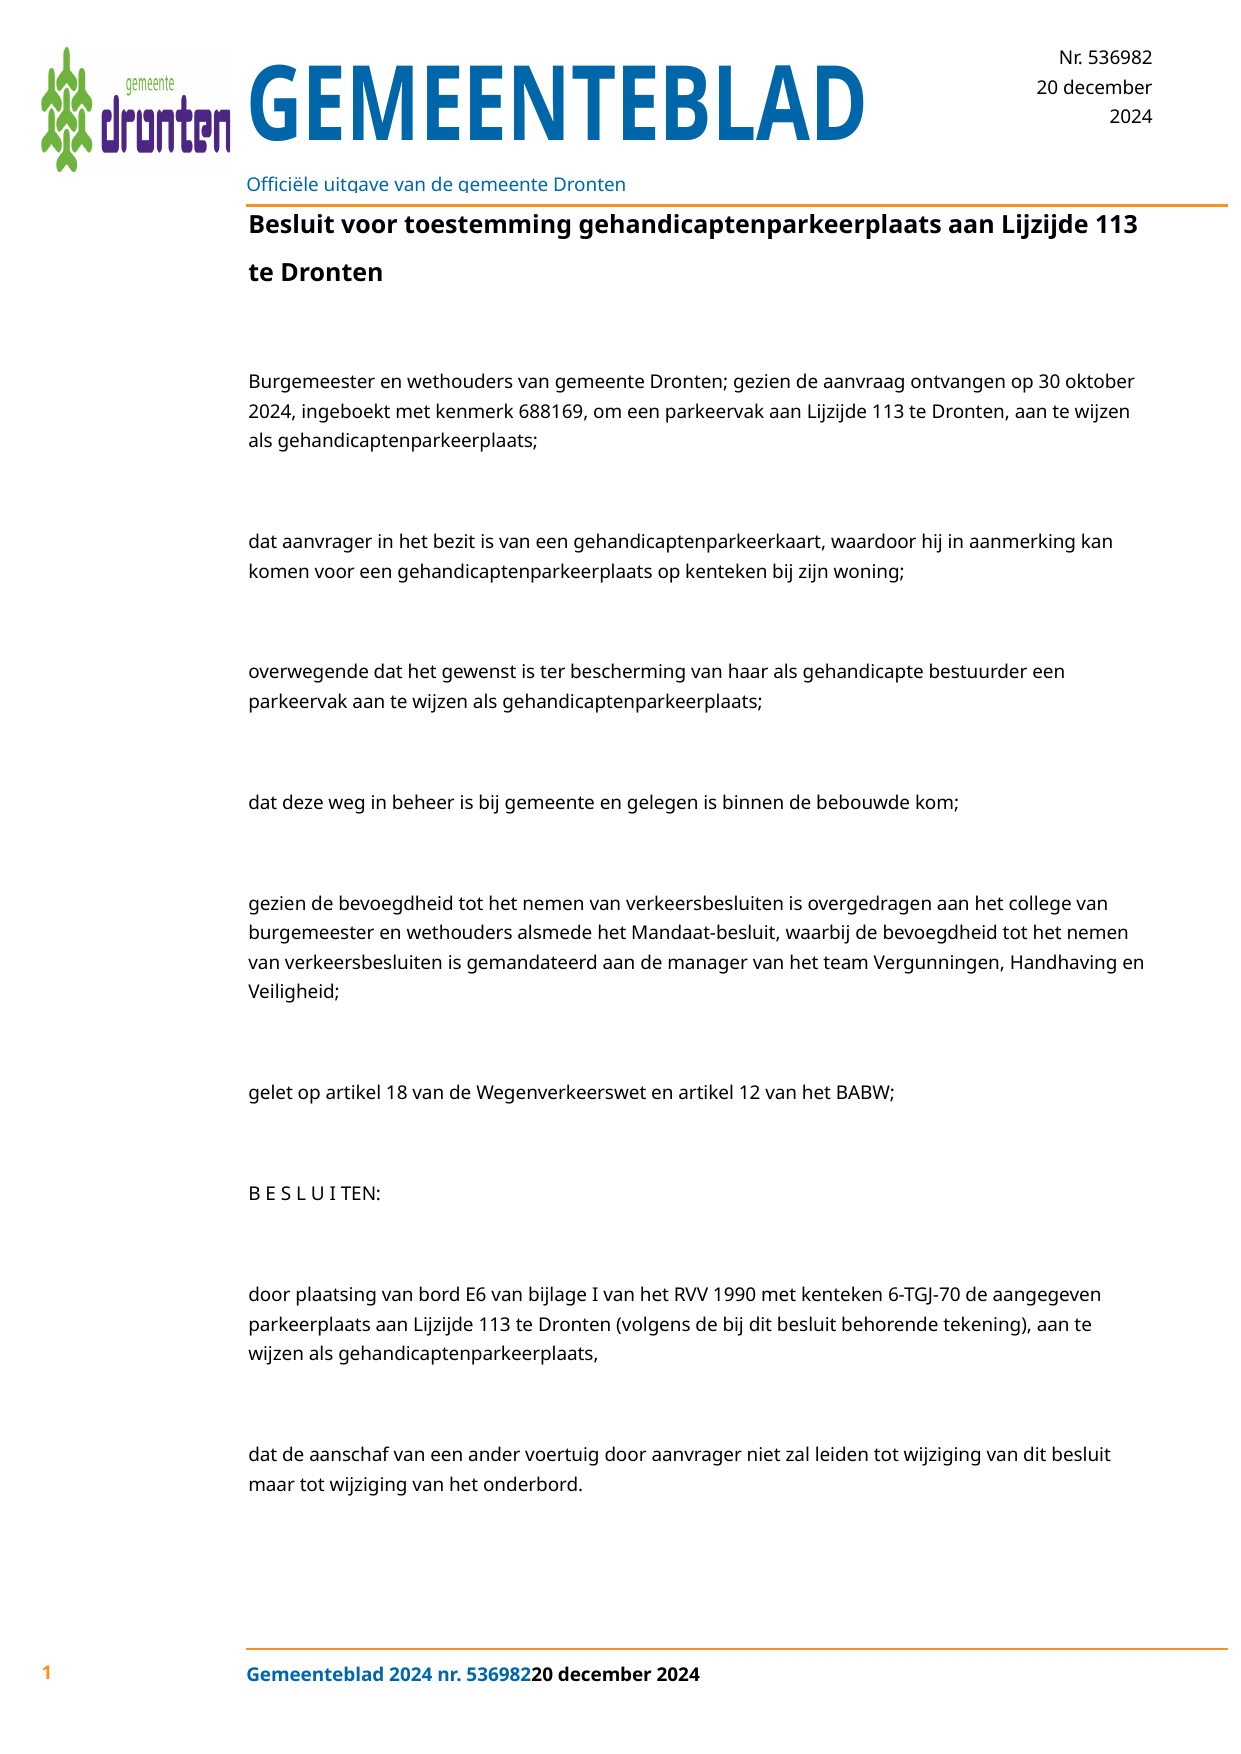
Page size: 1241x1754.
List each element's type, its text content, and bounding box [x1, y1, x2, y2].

text B E S L U I TEN: [248, 1180, 1152, 1206]
text dat aanvrager in het bezit is van een gehandicaptenparkeerkaart, waardoor hij in aanmerking kan komen voor een gehandicaptenparkeerplaats op kenteken bij zijn woning; [248, 528, 1152, 584]
text Besluit voor toestemming gehandicaptenparkeerplaats aan Lijzijde 113 te Dronten [248, 207, 1152, 288]
text dat de aanschaf van een ander voertuig door aanvrager niet zal leiden tot wijziging van dit besluit maar tot wijziging van het onderbord. [248, 1441, 1152, 1497]
text overwegende dat het gewenst is ter bescherming van haar als gehandicapte bestuurder een parkeervak aan te wijzen als gehandicaptenparkeerplaats; [248, 659, 1152, 714]
text gezien de bevoegdheid tot het nemen van verkeersbesluiten is overgedragen aan het college van burgemeester en wethouders alsmede het Mandaat-besluit, waarbij de bevoegdheid tot het nemen van verkeersbesluiten is gemandateerd aan de manager van het team Vergunningen, Handhaving en Veiligheid; [248, 890, 1152, 1004]
text door plaatsing van bord E6 van bijlage I van het RVV 1990 met kenteken 6-TGJ-70 de aangegeven parkeerplaats aan Lijzijde 113 te Dronten (volgens de bij dit besluit behorende tekening), aan te wijzen als gehandicaptenparkeerplaats, [248, 1281, 1152, 1366]
text dat deze weg in beheer is bij gemeente en gelegen is binnen de bebouwde kom; [248, 789, 1152, 815]
picture [41, 47, 231, 172]
text gelet op artikel 18 van de Wegenverkeerswet en artikel 12 van het BABW; [248, 1079, 1152, 1105]
text Burgemeester en wethouders van gemeente Dronten; gezien de aanvraag ontvangen op 30 oktober 2024, ingeboekt met kenmerk 688169, om een parkeervak aan Lijzijde 113 te Dronten, aan te wijzen als gehandicaptenparkeerplaats; [248, 368, 1152, 453]
